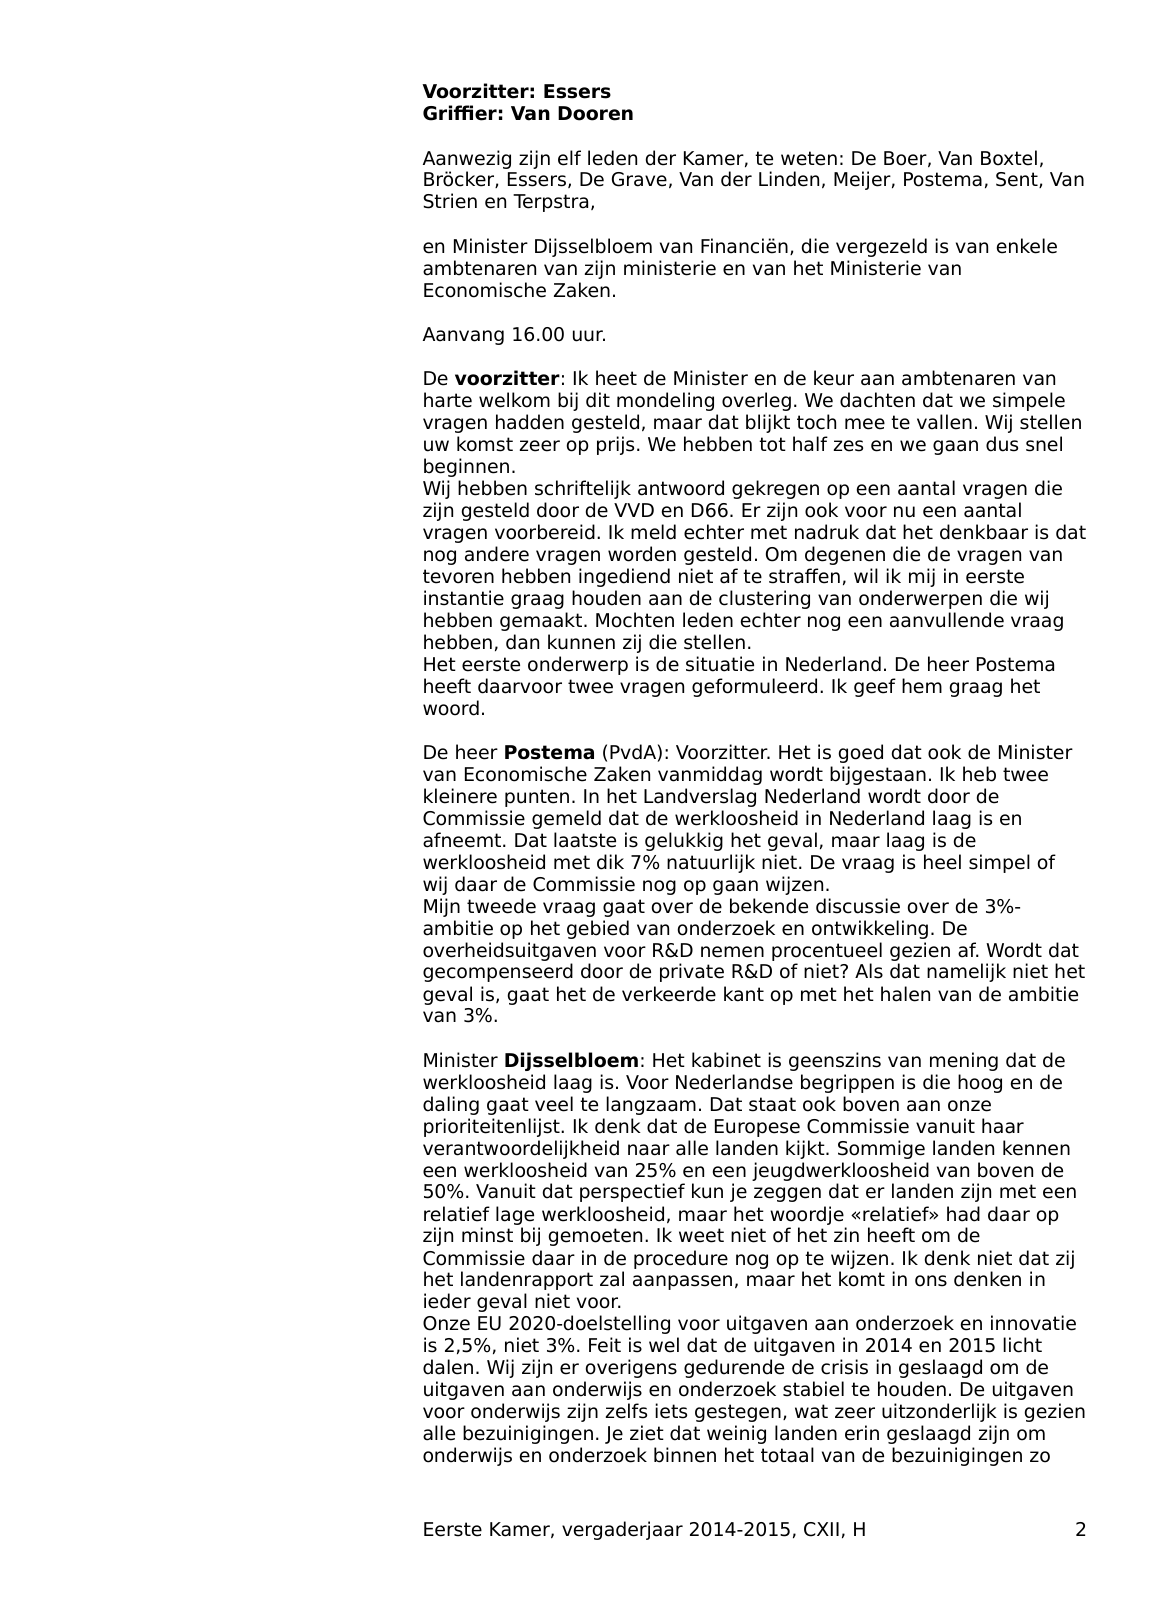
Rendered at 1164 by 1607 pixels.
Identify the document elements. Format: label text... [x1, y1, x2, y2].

text Het eerste onderwerp is de situatie in Nederland. De heer Postema heeft daarvoor twee vragen geformuleerd. Ik geef hem graag het woord. [422, 653, 1087, 719]
text Wij hebben schriftelijk antwoord gekregen op een aantal vragen die zijn gesteld door de VVD en D66. Er zijn ook voor nu een aantal vragen voorbereid. Ik meld echter met nadruk dat het denkbaar is dat nog andere vragen worden gesteld. Om degenen die de vragen van tevoren hebben ingediend niet af te straffen, wil ik mij in eerste instantie graag houden aan de clustering van onderwerpen die wij hebben gemaakt. Mochten leden echter nog een aanvullende vraag hebben, dan kunnen zij die stellen. [422, 478, 1087, 653]
text en Minister Dijsselbloem van Financiën, die vergezeld is van enkele ambtenaren van zijn ministerie en van het Ministerie van Economische Zaken. [422, 236, 1087, 301]
text De heer Postema (PvdA): Voorzitter. Het is goed dat ook de Minister van Economische Zaken vanmiddag wordt bijgestaan. Ik heb twee kleinere punten. In het Landverslag Nederland wordt door de Commissie gemeld dat de werkloosheid in Nederland laag is en afneemt. Dat laatste is gelukkig het geval, maar laag is de werkloosheid met dik 7% natuurlijk niet. De vraag is heel simpel of wij daar de Commissie nog op gaan wijzen. [422, 742, 1087, 896]
text Aanvang 16.00 uur. [422, 324, 1087, 346]
text Voorzitter: Essers [422, 81, 1087, 103]
text Griffier: Van Dooren [422, 103, 1087, 125]
text De voorzitter: Ik heet de Minister en de keur aan ambtenaren van harte welkom bij dit mondeling overleg. We dachten dat we simpele vragen hadden gesteld, maar dat blijkt toch mee te vallen. Wij stellen uw komst zeer op prijs. We hebben tot half zes en we gaan dus snel beginnen. [422, 368, 1087, 478]
text Aanwezig zijn elf leden der Kamer, te weten: De Boer, Van Boxtel, Bröcker, Essers, De Grave, Van der Linden, Meijer, Postema, Sent, Van Strien en Terpstra, [422, 147, 1087, 213]
text Minister Dijsselbloem: Het kabinet is geenszins van mening dat de werkloosheid laag is. Voor Nederlandse begrippen is die hoog en de daling gaat veel te langzaam. Dat staat ook boven aan onze prioriteitenlijst. Ik denk dat de Europese Commissie vanuit haar verantwoordelijkheid naar alle landen kijkt. Sommige landen kennen een werkloosheid van 25% en een jeugdwerkloosheid van boven de 50%. Vanuit dat perspectief kun je zeggen dat er landen zijn met een relatief lage werkloosheid, maar het woordje «relatief» had daar op zijn minst bij gemoeten. Ik weet niet of het zin heeft om de Commissie daar in de procedure nog op te wijzen. Ik denk niet dat zij het landenrapport zal aanpassen, maar het komt in ons denken in ieder geval niet voor. [422, 1049, 1087, 1313]
text Onze EU 2020-doelstelling voor uitgaven aan onderzoek en innovatie is 2,5%, niet 3%. Feit is wel dat de uitgaven in 2014 en 2015 licht dalen. Wij zijn er overigens gedurende de crisis in geslaagd om de uitgaven aan onderwijs en onderzoek stabiel te houden. De uitgaven voor onderwijs zijn zelfs iets gestegen, wat zeer uitzonderlijk is gezien alle bezuinigingen. Je ziet dat weinig landen erin geslaagd zijn om onderwijs en onderzoek binnen het totaal van de bezuinigingen zo [422, 1313, 1087, 1467]
text Mijn tweede vraag gaat over de bekende discussie over de 3%-ambitie op het gebied van onderzoek en ontwikkeling. De overheidsuitgaven voor R&D nemen procentueel gezien af. Wordt dat gecompenseerd door de private R&D of niet? Als dat namelijk niet het geval is, gaat het de verkeerde kant op met het halen van de ambitie van 3%. [422, 896, 1087, 1027]
